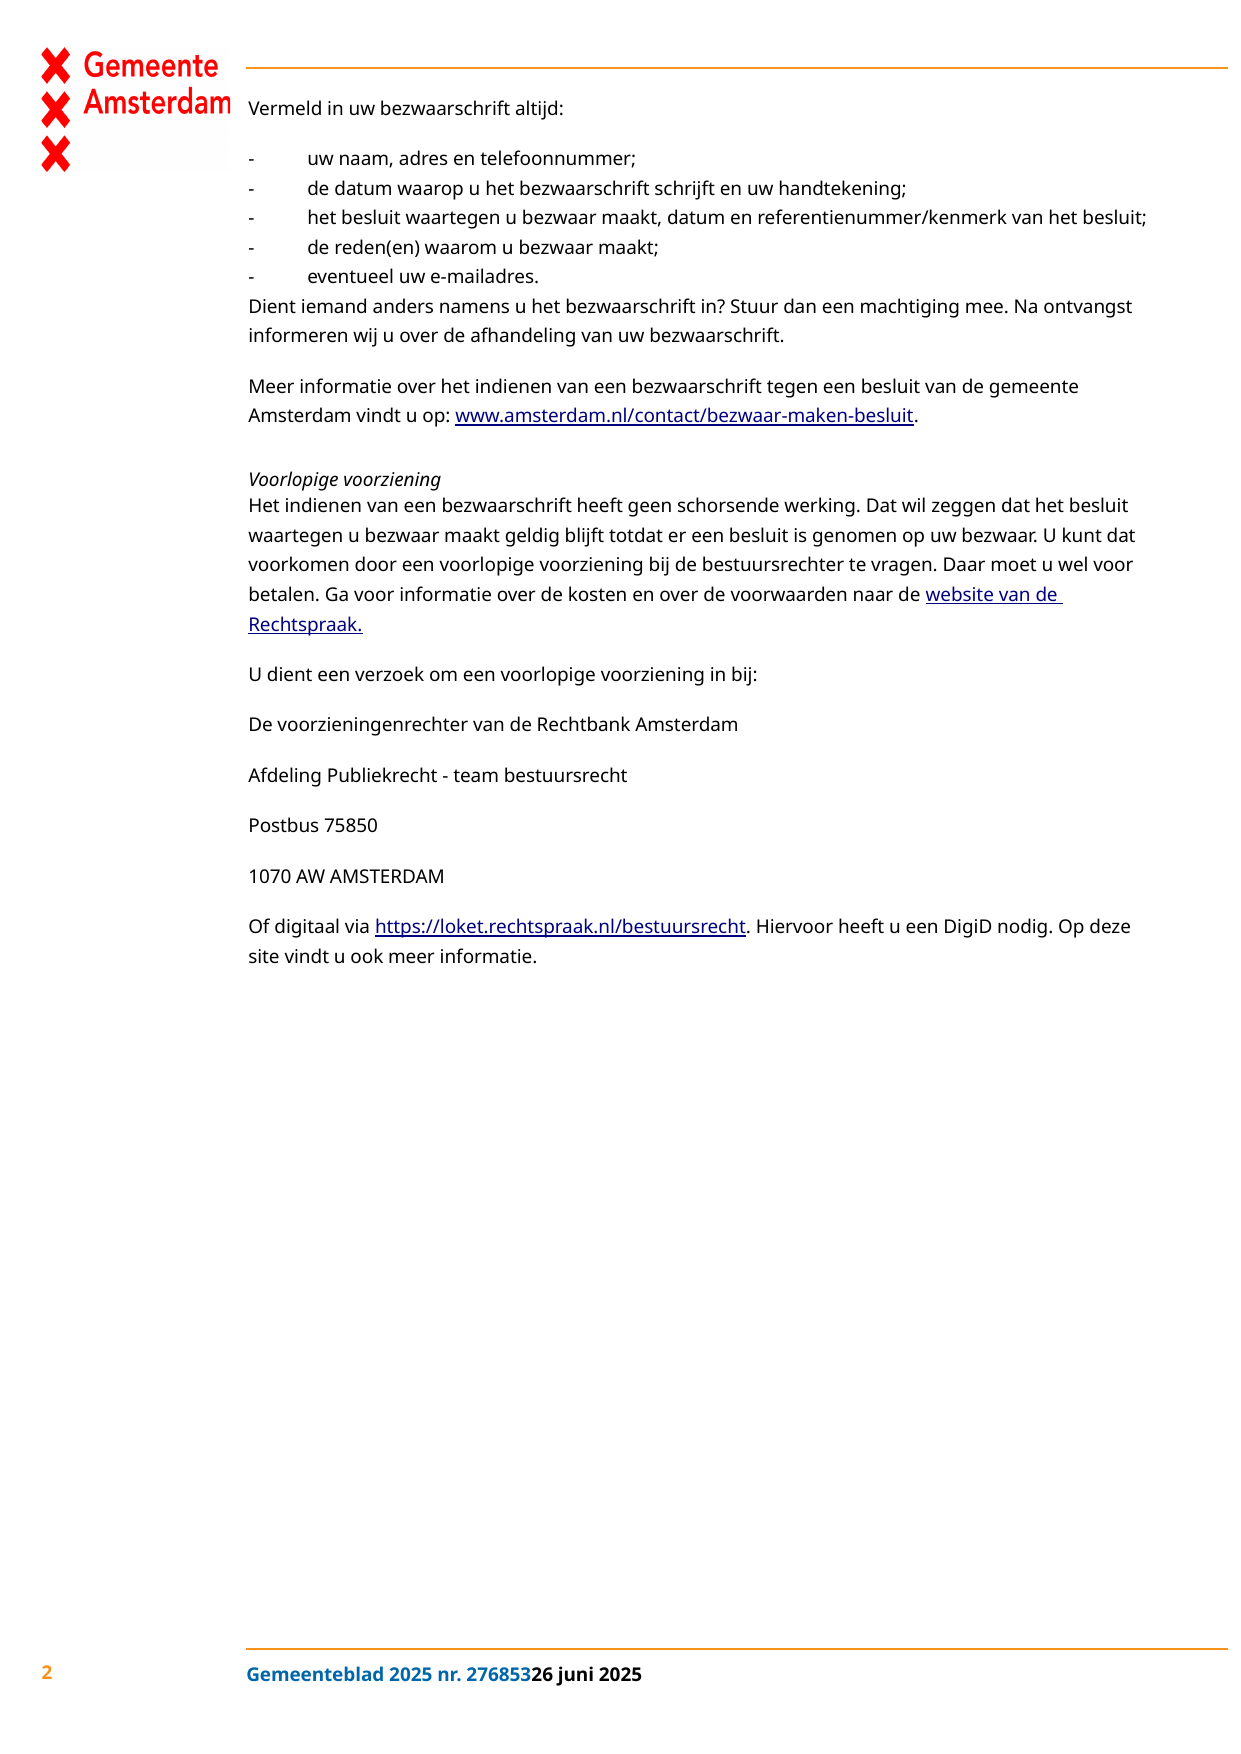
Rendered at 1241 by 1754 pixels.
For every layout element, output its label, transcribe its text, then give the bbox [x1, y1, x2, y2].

text Vermeld in uw bezwaarschrift altijd: [248, 95, 1152, 121]
text Afdeling Publiekrecht - team bestuursrecht [248, 762, 1152, 788]
list uw naam, adres en telefoonnummer; [248, 145, 1152, 171]
text Voorlopige voorziening [248, 467, 1152, 492]
list de datum waarop u het bezwaarschrift schrijft en uw handtekening; [248, 175, 1152, 201]
text Postbus 75850 [248, 812, 1152, 838]
text Het indienen van een bezwaarschrift heeft geen schorsende werking. Dat wil zeggen dat het besluit waartegen u bezwaar maakt geldig blijft totdat er een besluit is genomen op uw bezwaar. U kunt dat voorkomen door een voorlopige voorziening bij de bestuursrechter te vragen. Daar moet u wel voor betalen. Ga voor informatie over de kosten en over de voorwaarden naar de website van de Rechtspraak. [248, 492, 1152, 636]
list eventueel uw e-mailadres. [248, 263, 1152, 289]
list het besluit waartegen u bezwaar maakt, datum en referentienummer/kenmerk van het besluit; [248, 204, 1152, 230]
text Meer informatie over het indienen van een bezwaarschrift tegen een besluit van de gemeente Amsterdam vindt u op: www.amsterdam.nl/contact/bezwaar-maken-besluit. [248, 373, 1152, 428]
text Dient iemand anders namens u het bezwaarschrift in? Stuur dan een machtiging mee. Na ontvangst informeren wij u over de afhandeling van uw bezwaarschrift. [248, 293, 1152, 348]
list de reden(en) waarom u bezwaar maakt; [248, 234, 1152, 260]
text Of digitaal via https://loket.rechtspraak.nl/bestuursrecht. Hiervoor heeft u een DigiD nodig. Op deze site vindt u ook meer informatie. [248, 913, 1152, 968]
text U dient een verzoek om een voorlopige voorziening in bij: [248, 661, 1152, 687]
text 1070 AW AMSTERDAM [248, 863, 1152, 888]
picture [41, 47, 231, 172]
text De voorzieningenrechter van de Rechtbank Amsterdam [248, 712, 1152, 737]
